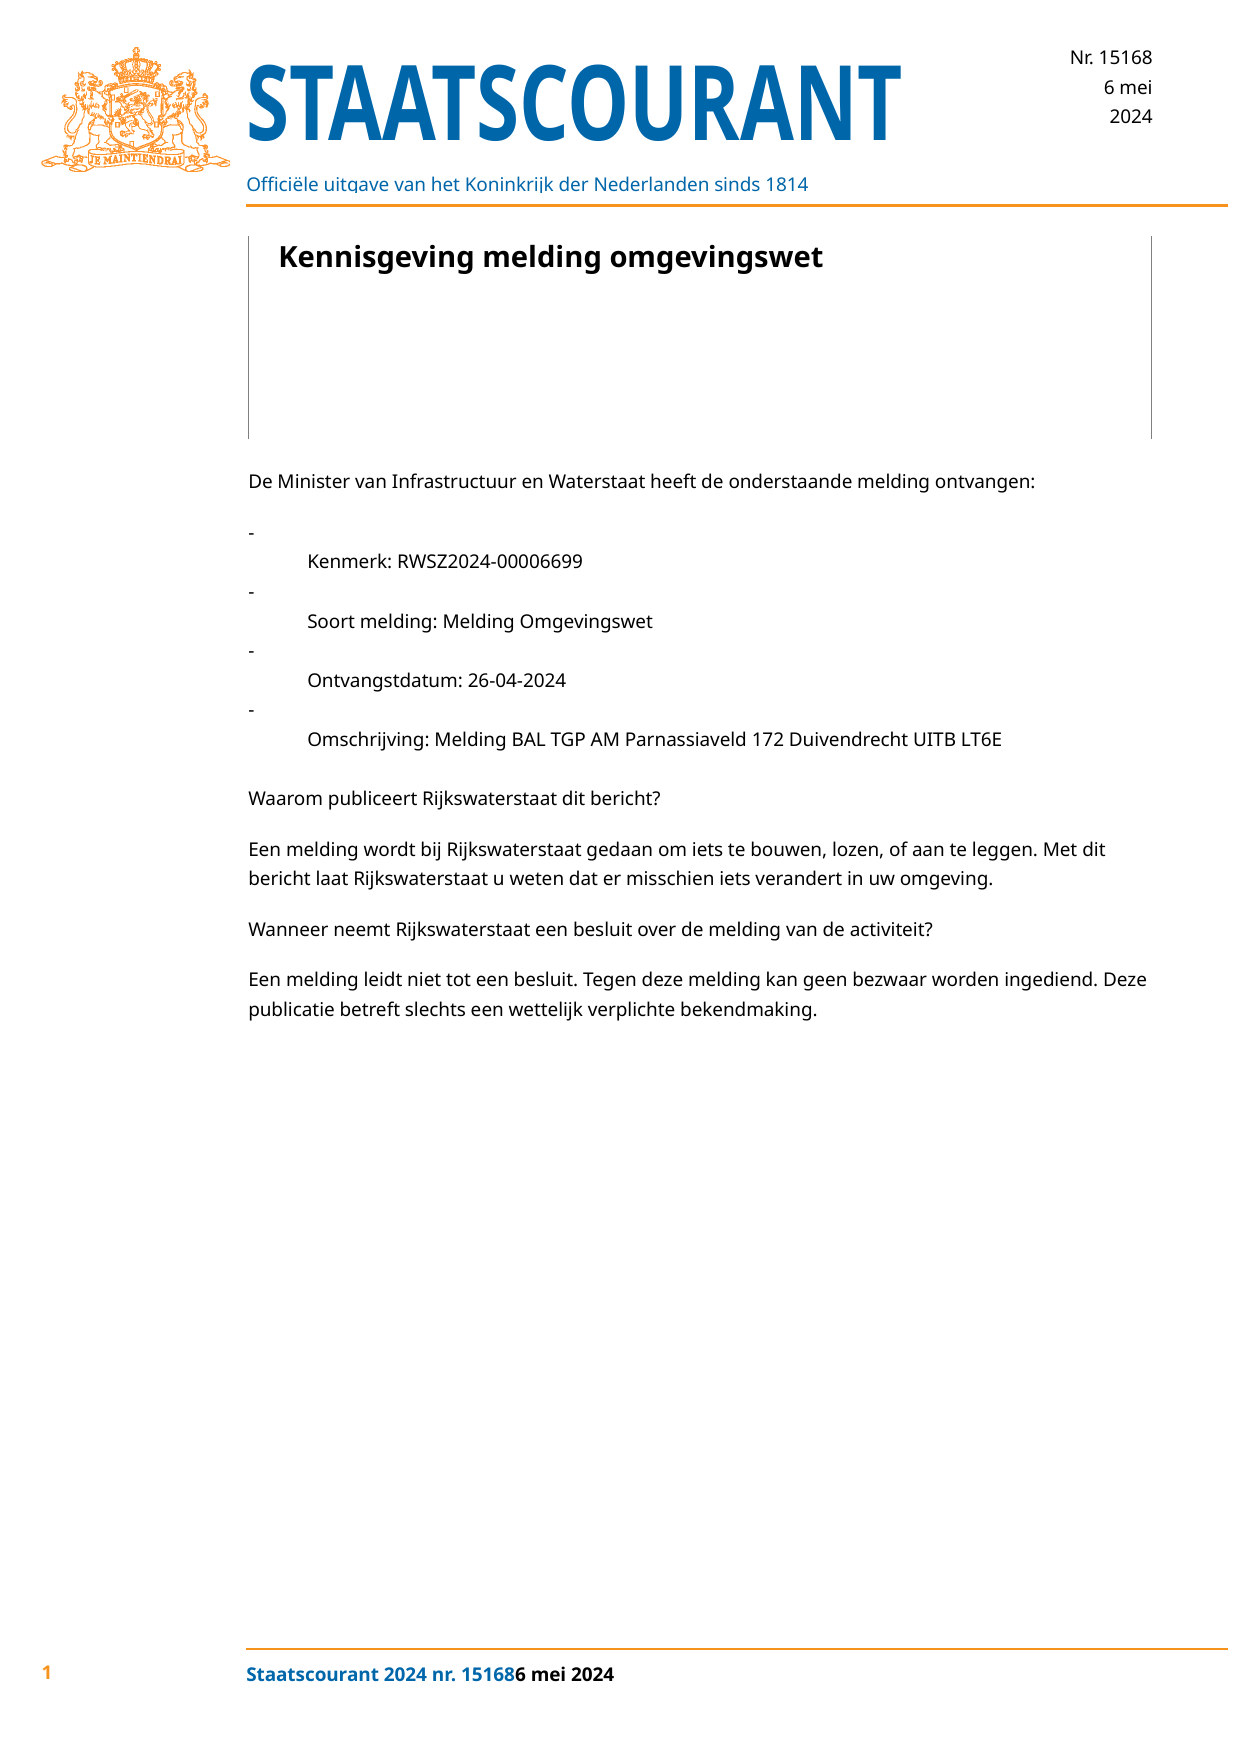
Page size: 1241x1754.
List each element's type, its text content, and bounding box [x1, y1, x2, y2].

table_header [850, 414, 1151, 439]
list Kenmerk: RWSZ2024-00006699 [248, 549, 1152, 574]
text Wanneer neemt Rijkswaterstaat een besluit over de melding van de activiteit? [248, 916, 1152, 941]
table_header [850, 236, 912, 413]
list Omschrijving: Melding BAL TGP AM Parnassiaveld 172 Duivendrecht UITB LT6E [248, 726, 1152, 752]
picture [41, 47, 231, 172]
text Een melding leidt niet tot een besluit. Tegen deze melding kan geen bezwaar worden ingediend. Deze publicatie betreft slechts een wettelijk verplichte bekendmaking. [248, 966, 1152, 1021]
table_header Kennisgeving melding omgevingswet [249, 236, 850, 439]
picture [912, 236, 1090, 414]
table_header [1090, 236, 1151, 413]
text Waarom publiceert Rijkswaterstaat dit bericht? [248, 785, 1152, 811]
list Ontvangstdatum: 26-04-2024 [248, 667, 1152, 693]
list Soort melding: Melding Omgevingswet [248, 608, 1152, 633]
text Een melding wordt bij Rijkswaterstaat gedaan om iets te bouwen, lozen, of aan te leggen. Met dit bericht laat Rijkswaterstaat u weten dat er misschien iets verandert in uw omgeving. [248, 836, 1152, 891]
text De Minister van Infrastructuur en Waterstaat heeft de onderstaande melding ontvangen: [248, 469, 1152, 494]
